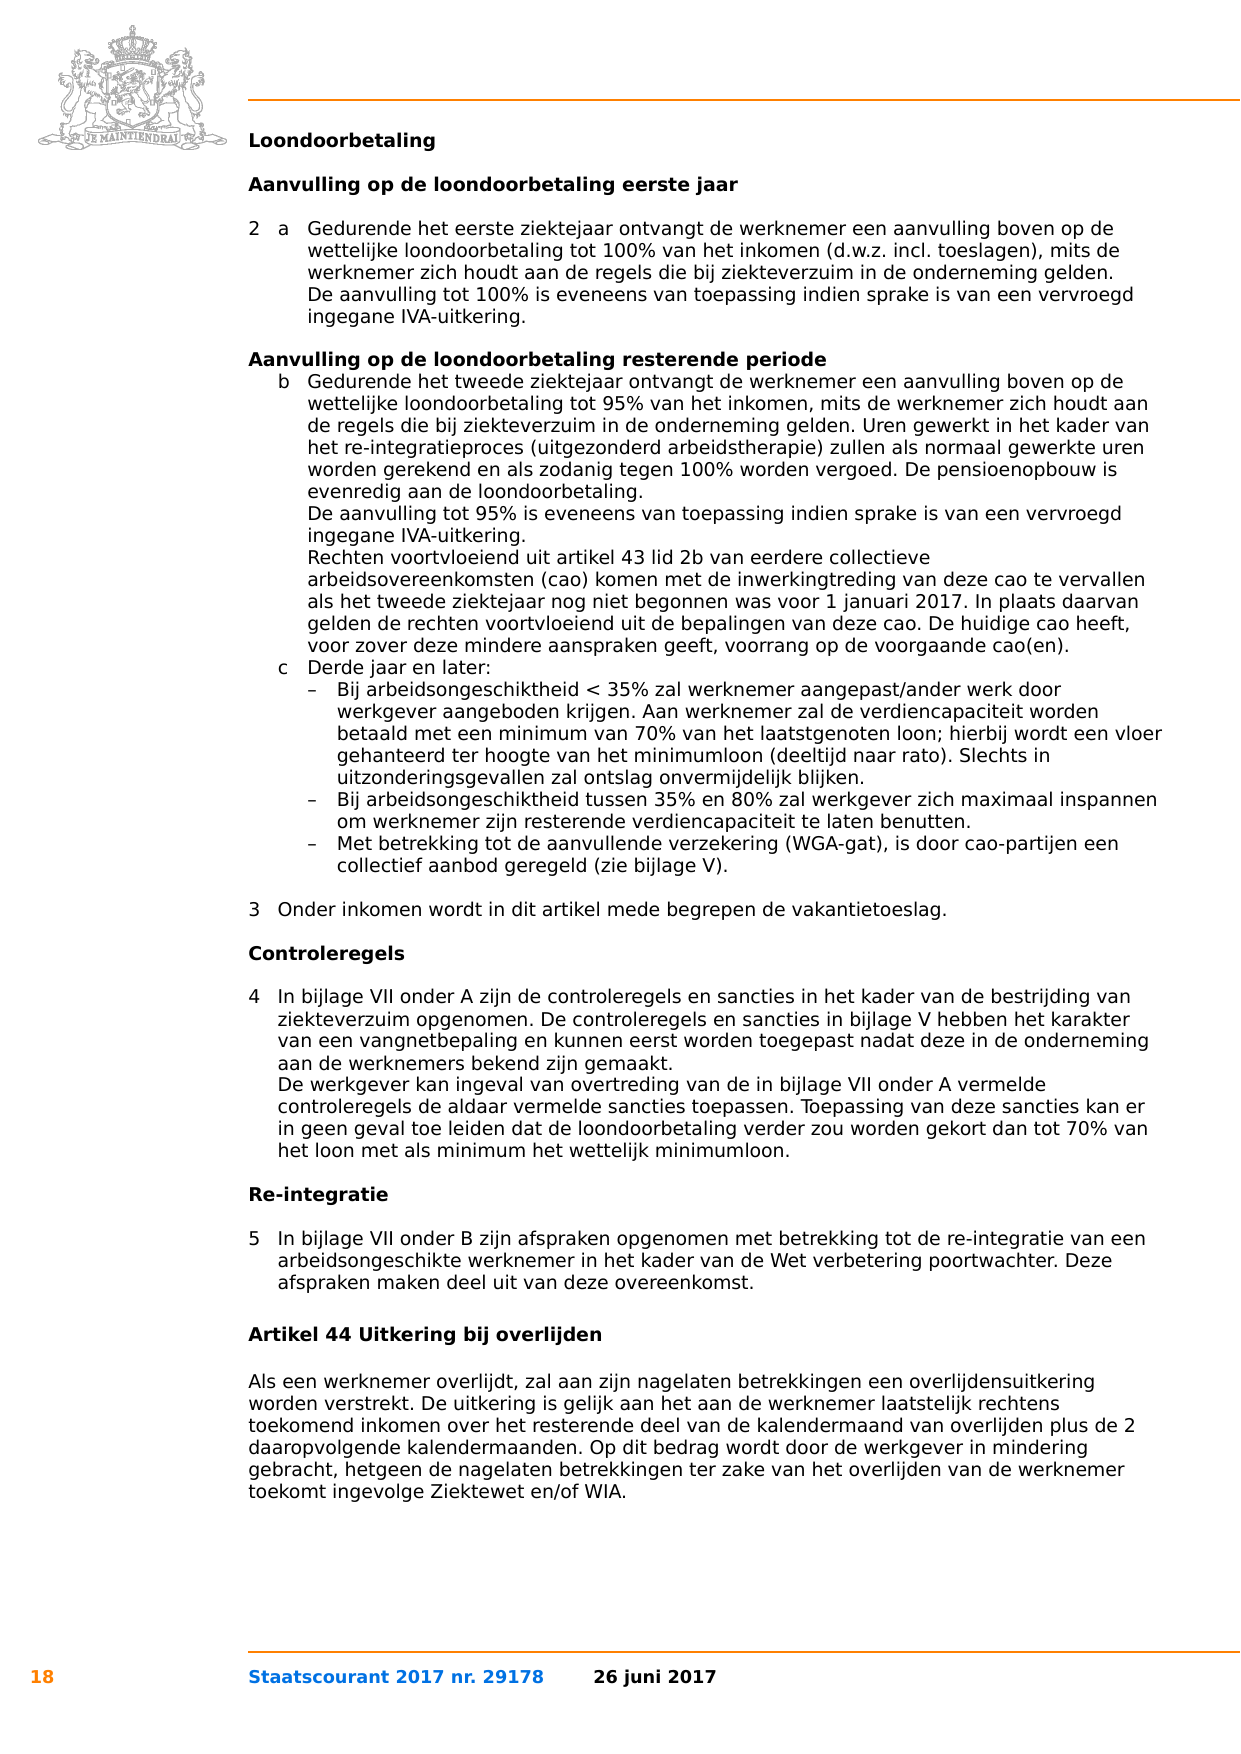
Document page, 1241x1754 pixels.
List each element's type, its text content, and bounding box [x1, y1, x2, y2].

text 4 In bijlage VII onder A zijn de controleregels en sancties in het kader van de bestrijding van ziekteverzuim opgenomen. De controleregels en sancties in bijlage V hebben het karakter van een vangnetbepaling en kunnen eerst worden toegepast nadat deze in de onderneming aan de werknemers bekend zijn gemaakt. [248, 986, 1163, 1074]
subtitle Loondoorbetaling [248, 130, 1163, 152]
text – Bij arbeidsongeschiktheid tussen 35% en 80% zal werkgever zich maximaal inspannen om werknemer zijn resterende verdiencapaciteit te laten benutten. [307, 789, 1163, 833]
picture [38, 25, 227, 150]
text b Gedurende het tweede ziektejaar ontvangt de werknemer een aanvulling boven op de wettelijke loondoorbetaling tot 95% van het inkomen, mits de werknemer zich houdt aan de regels die bij ziekteverzuim in de onderneming gelden. Uren gewerkt in het kader van het re-integratieproces (uitgezonderd arbeidstherapie) zullen als normaal gewerkte uren worden gerekend en als zodanig tegen 100% worden vergoed. De pensioenopbouw is evenredig aan de loondoorbetaling. [278, 371, 1163, 503]
subtitle Re-integratie [248, 1184, 1163, 1206]
text 5 In bijlage VII onder B zijn afspraken opgenomen met betrekking tot de re-integratie van een arbeidsongeschikte werknemer in het kader van de Wet verbetering poortwachter. Deze afspraken maken deel uit van deze overeenkomst. [248, 1228, 1163, 1294]
text – Met betrekking tot de aanvullende verzekering (WGA-gat), is door cao-partijen een collectief aanbod geregeld (zie bijlage V). [307, 833, 1163, 877]
text De aanvulling tot 95% is eveneens van toepassing indien sprake is van een vervroegd ingegane IVA-uitkering. [307, 503, 1163, 547]
text 2 a Gedurende het eerste ziektejaar ontvangt de werknemer een aanvulling boven op de wettelijke loondoorbetaling tot 100% van het inkomen (d.w.z. incl. toeslagen), mits de werknemer zich houdt aan de regels die bij ziekteverzuim in de onderneming gelden. [248, 218, 1163, 283]
text De aanvulling tot 100% is eveneens van toepassing indien sprake is van een vervroegd ingegane IVA-uitkering. [307, 283, 1163, 327]
subtitle Controleregels [248, 943, 1163, 964]
text 3 Onder inkomen wordt in dit artikel mede begrepen de vakantietoeslag. [248, 899, 1163, 921]
subtitle Aanvulling op de loondoorbetaling eerste jaar [248, 174, 1163, 196]
text c Derde jaar en later: [278, 657, 1163, 679]
text – Bij arbeidsongeschiktheid < 35% zal werknemer aangepast/ander werk door werkgever aangeboden krijgen. Aan werknemer zal de verdiencapaciteit worden betaald met een minimum van 70% van het laatstgenoten loon; hierbij wordt een vloer gehanteerd ter hoogte van het minimumloon (deeltijd naar rato). Slechts in uitzonderingsgevallen zal ontslag onvermijdelijk blijken. [307, 679, 1163, 789]
text Rechten voortvloeiend uit artikel 43 lid 2b van eerdere collectieve arbeidsovereenkomsten (cao) komen met de inwerkingtreding van deze cao te vervallen als het tweede ziektejaar nog niet begonnen was voor 1 januari 2017. In plaats daarvan gelden de rechten voortvloeiend uit de bepalingen van deze cao. De huidige cao heeft, voor zover deze mindere aanspraken geeft, voorrang op de voorgaande cao(en). [307, 547, 1163, 657]
subtitle Aanvulling op de loondoorbetaling resterende periode [248, 349, 1163, 371]
text Als een werknemer overlijdt, zal aan zijn nagelaten betrekkingen een overlijdensuitkering worden verstrekt. De uitkering is gelijk aan het aan de werknemer laatstelijk rechtens toekomend inkomen over het resterende deel van de kalendermaand van overlijden plus de 2 daaropvolgende kalendermaanden. Op dit bedrag wordt door de werkgever in mindering gebracht, hetgeen de nagelaten betrekkingen ter zake van het overlijden van de werknemer toekomt ingevolge Ziektewet en/of WIA. [248, 1371, 1163, 1503]
text De werkgever kan ingeval van overtreding van de in bijlage VII onder A vermelde controleregels de aldaar vermelde sancties toepassen. Toepassing van deze sancties kan er in geen geval toe leiden dat de loondoorbetaling verder zou worden gekort dan tot 70% van het loon met als minimum het wettelijk minimumloon. [277, 1074, 1163, 1162]
subtitle Artikel 44 Uitkering bij overlijden [248, 1324, 1163, 1346]
